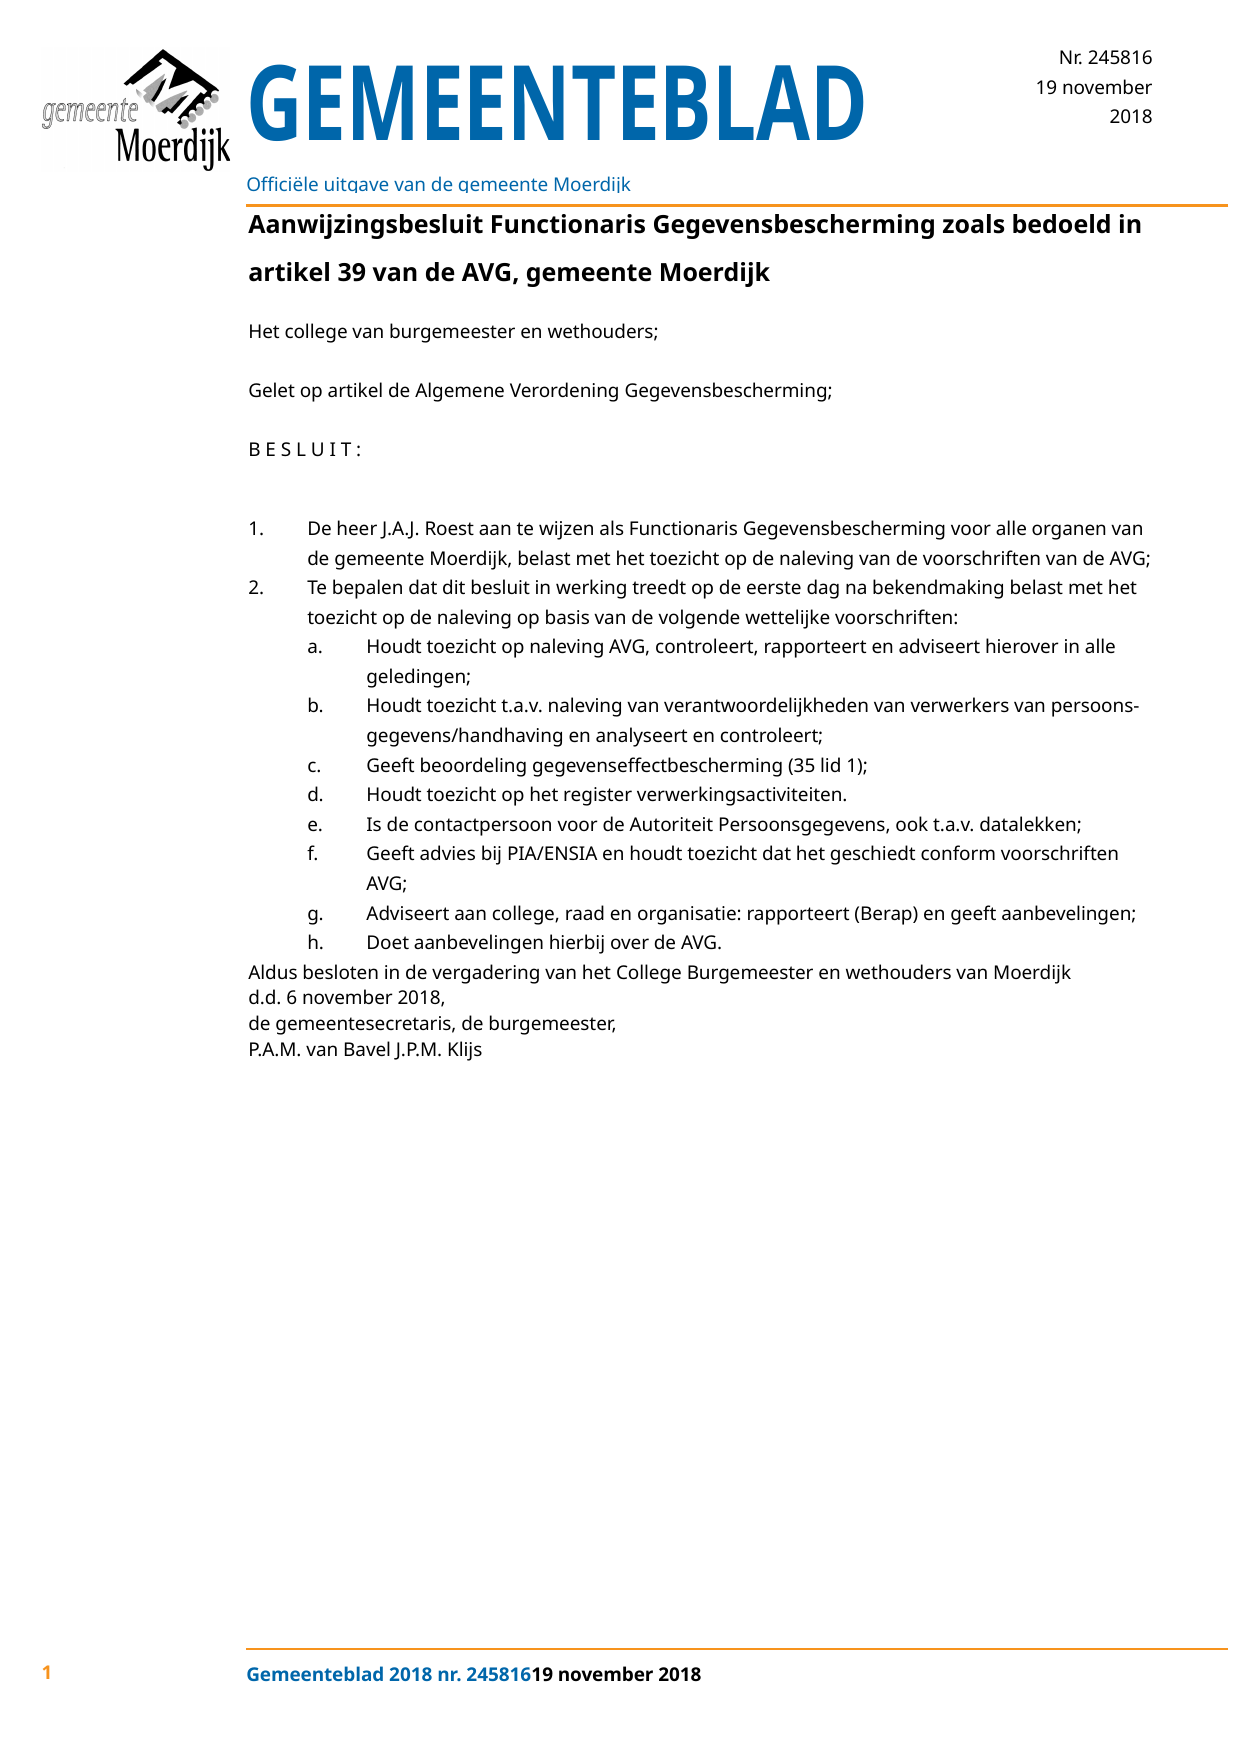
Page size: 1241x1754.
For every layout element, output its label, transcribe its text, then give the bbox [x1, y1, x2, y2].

list Geeft beoordeling gegevenseffectbescherming (35 lid 1); [307, 752, 1152, 777]
text Aanwijzingsbesluit Functionaris Gegevensbescherming zoals bedoeld in artikel 39 van de AVG, gemeente Moerdijk [248, 207, 1152, 288]
text P.A.M. van Bavel J.P.M. Klijs [248, 1036, 1152, 1062]
text B E S L U I T : [248, 436, 1152, 462]
text Aldus besloten in de vergadering van het College Burgemeester en wethouders van Moerdijk [248, 959, 1152, 984]
text d.d. 6 november 2018, [248, 984, 1152, 1010]
list Houdt toezicht op naleving AVG, controleert, rapporteert en adviseert hierover in alle geledingen; [307, 633, 1152, 689]
list Is de contactpersoon voor de Autoriteit Persoonsgegevens, ook t.a.v. datalekken; [307, 811, 1152, 837]
list Doet aanbevelingen hierbij over de AVG. [307, 929, 1152, 955]
list Houdt toezicht op het register verwerkingsactiviteiten. [307, 781, 1152, 807]
list Adviseert aan college, raad en organisatie: rapporteert (Berap) en geeft aanbevelingen; [307, 900, 1152, 925]
text Het college van burgemeester en wethouders; [248, 318, 1152, 344]
list Geeft advies bij PIA/ENSIA en houdt toezicht dat het geschiedt conform voorschriften AVG; [307, 841, 1152, 896]
list Houdt toezicht t.a.v. naleving van verantwoordelijkheden van verwerkers van persoons-gegevens/handhaving en analyseert en controleert; [307, 693, 1152, 748]
picture [41, 47, 231, 172]
list Te bepalen dat dit besluit in werking treedt op de eerste dag na bekendmaking belast met het toezicht op de naleving op basis van de volgende wettelijke voorschriften: [248, 574, 1152, 629]
text Gelet op artikel de Algemene Verordening Gegevensbescherming; [248, 377, 1152, 403]
list De heer J.A.J. Roest aan te wijzen als Functionaris Gegevensbescherming voor alle organen van de gemeente Moerdijk, belast met het toezicht op de naleving van de voorschriften van de AVG; [248, 515, 1152, 570]
text de gemeentesecretaris, de burgemeester, [248, 1010, 1152, 1036]
